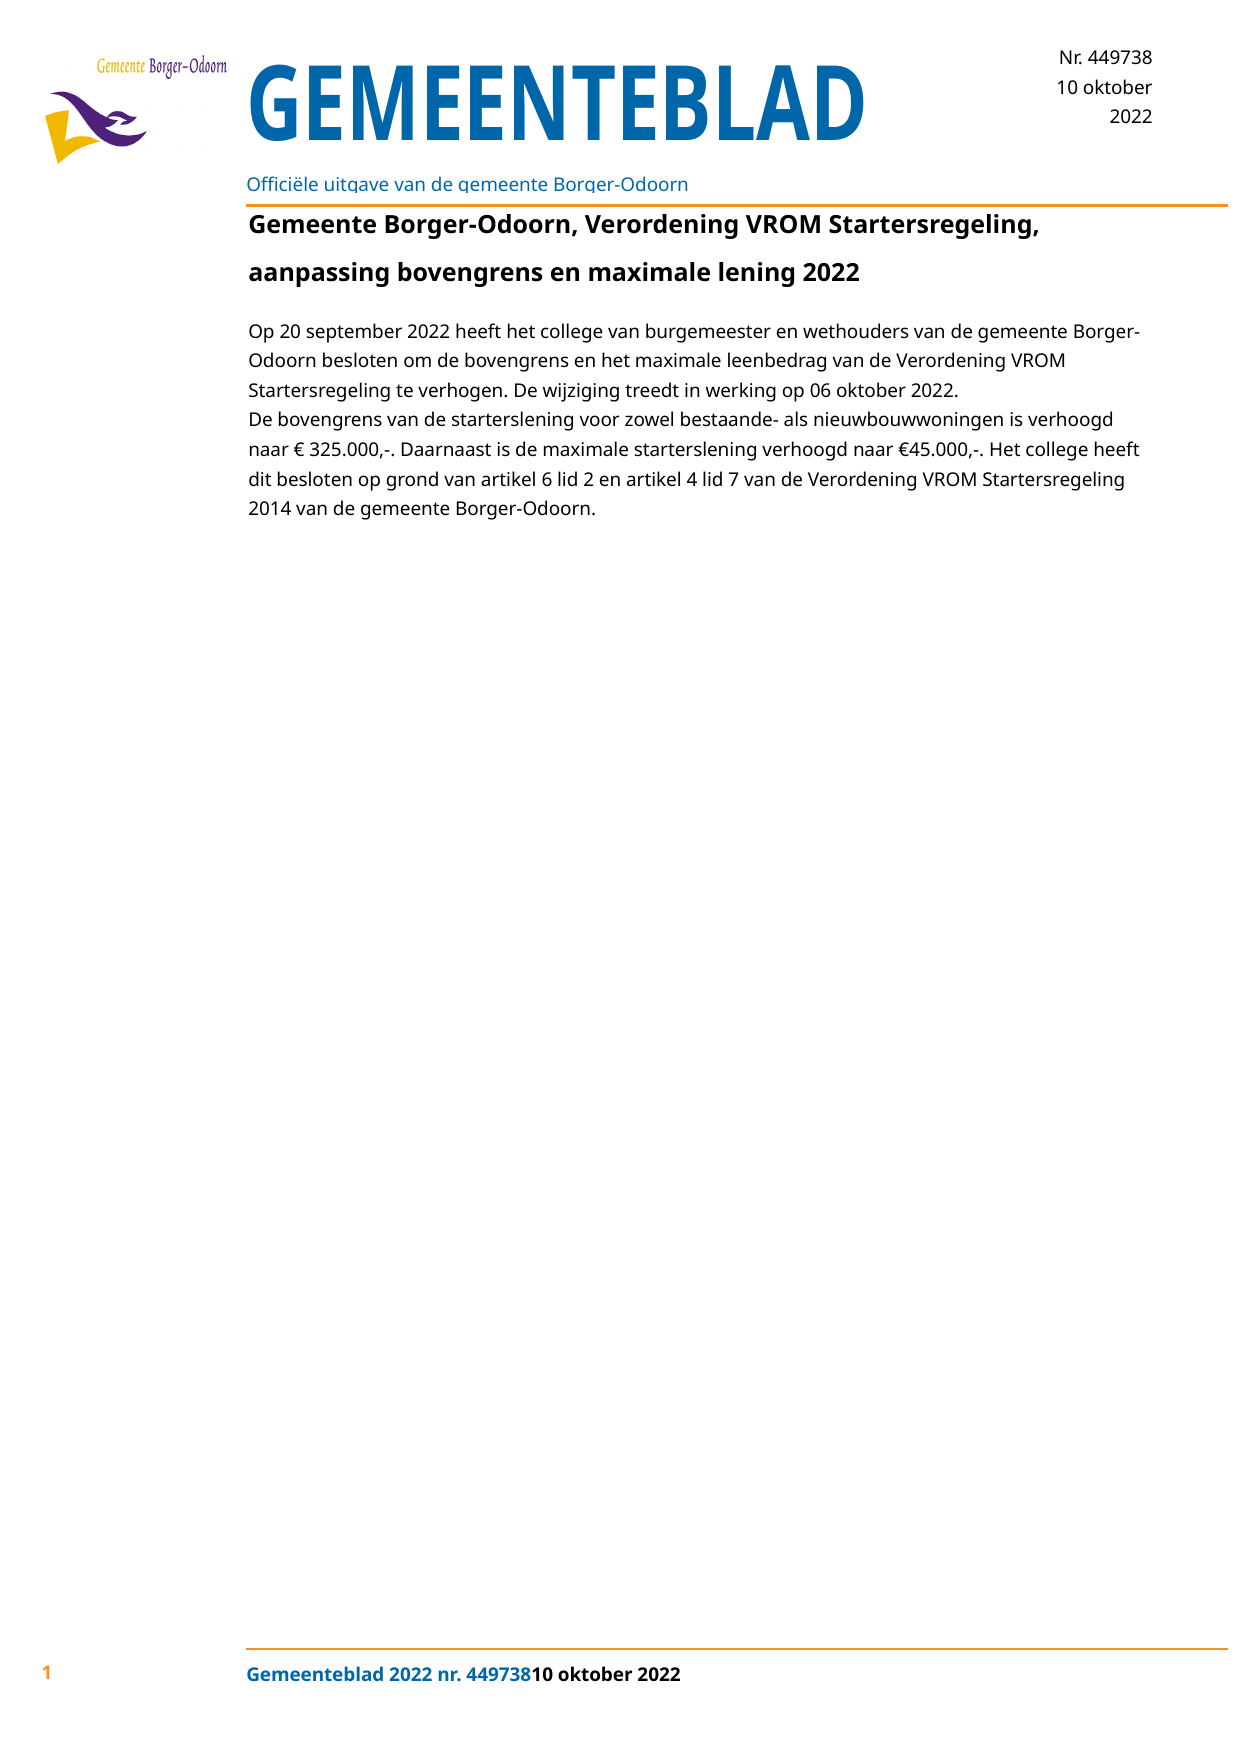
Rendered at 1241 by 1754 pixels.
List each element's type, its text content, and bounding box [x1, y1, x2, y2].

text De bovengrens van de starterslening voor zowel bestaande- als nieuwbouwwoningen is verhoogd naar € 325.000,-. Daarnaast is de maximale starterslening verhoogd naar €45.000,-. Het college heeft dit besloten op grond van artikel 6 lid 2 en artikel 4 lid 7 van de Verordening VROM Startersregeling 2014 van de gemeente Borger-Odoorn. [248, 407, 1152, 521]
picture [41, 47, 231, 172]
text Op 20 september 2022 heeft het college van burgemeester en wethouders van de gemeente Borger-Odoorn besloten om de bovengrens en het maximale leenbedrag van de Verordening VROM Startersregeling te verhogen. De wijziging treedt in werking op 06 oktober 2022. [248, 318, 1152, 403]
text Gemeente Borger-Odoorn, Verordening VROM Startersregeling, aanpassing bovengrens en maximale lening 2022 [248, 207, 1152, 288]
